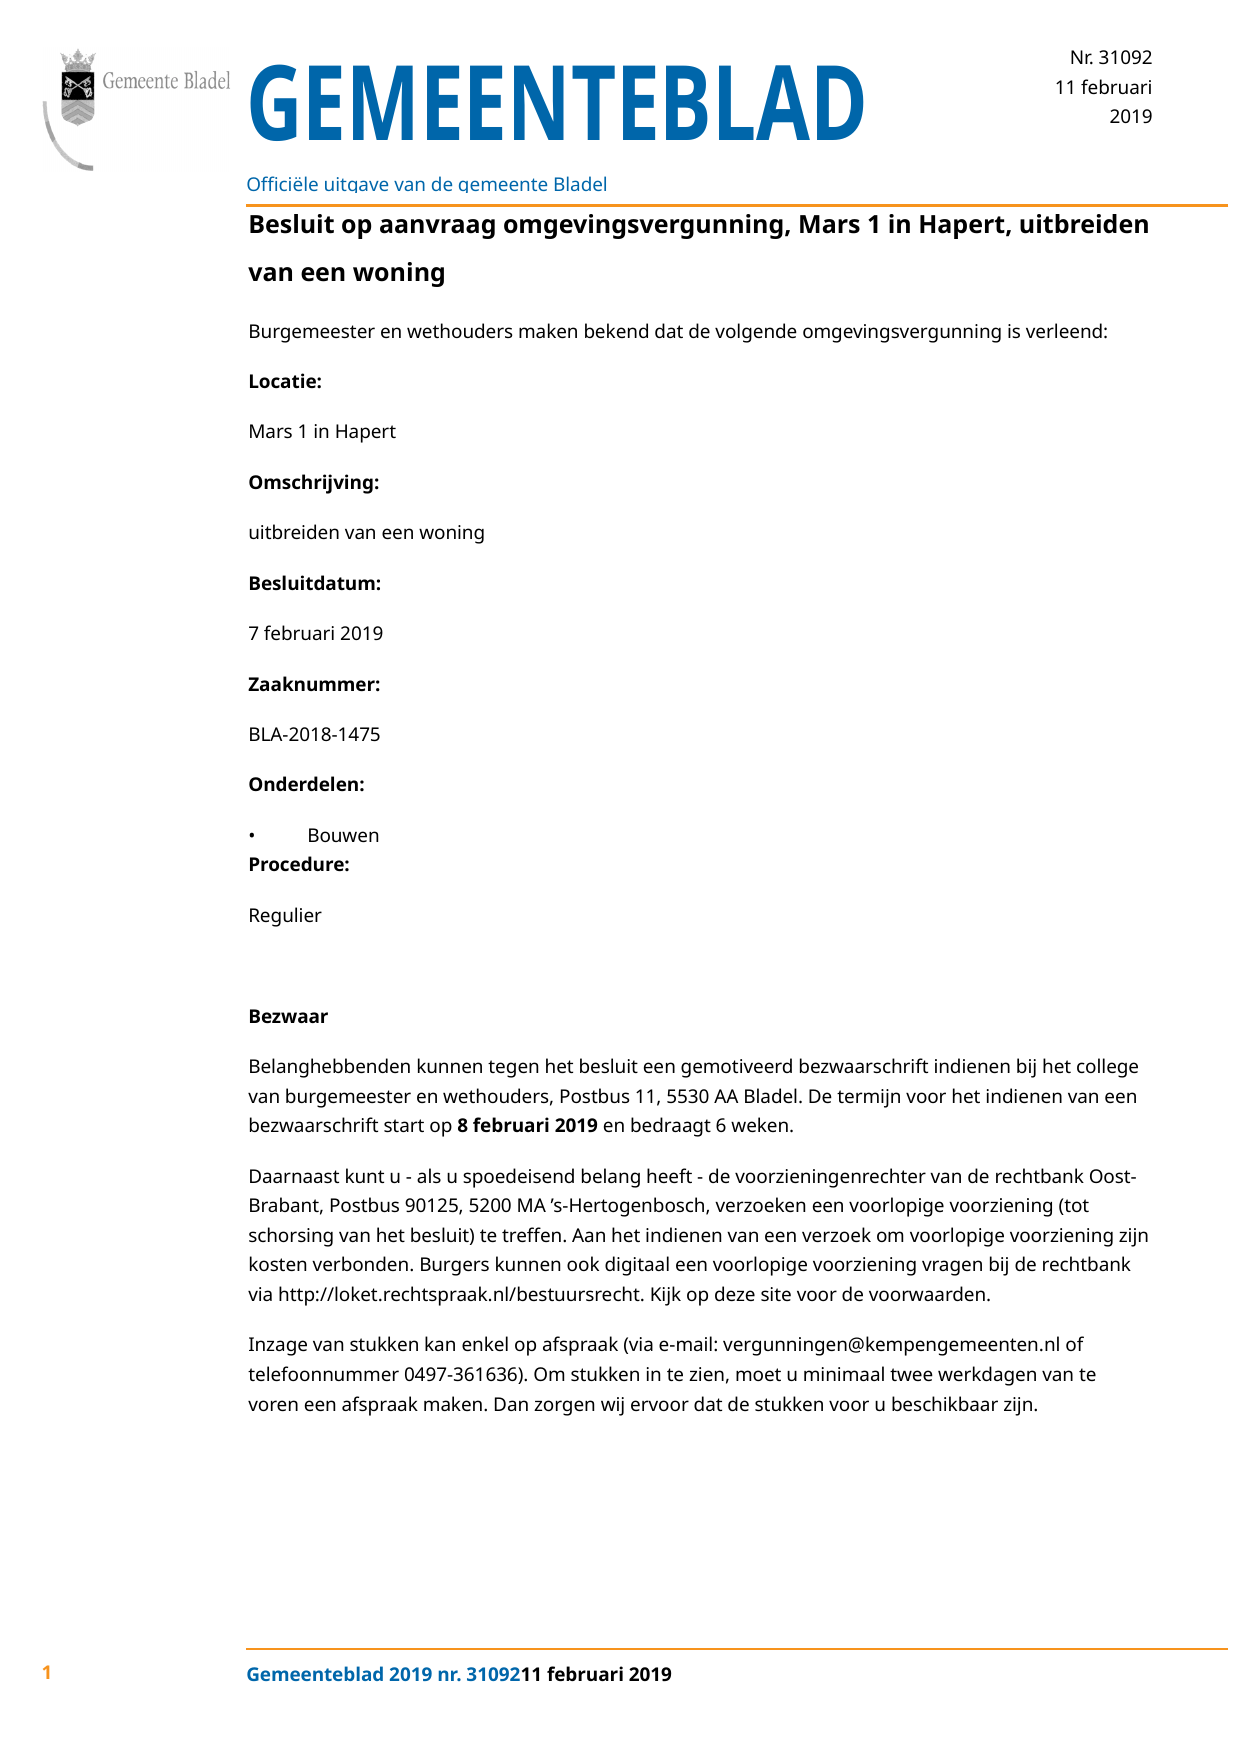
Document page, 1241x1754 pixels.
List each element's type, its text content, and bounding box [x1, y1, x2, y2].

text Onderdelen: [248, 772, 1152, 797]
picture [41, 47, 231, 172]
text Mars 1 in Hapert [248, 419, 1152, 444]
text Bezwaar [248, 1003, 1152, 1029]
text Belanghebbenden kunnen tegen het besluit een gemotiveerd bezwaarschrift indienen bij het college van burgemeester en wethouders, Postbus 11, 5530 AA Bladel. De termijn voor het indienen van een bezwaarschrift start op 8 februari 2019 en bedraagt 6 weken. [248, 1053, 1152, 1138]
text uitbreiden van een woning [248, 519, 1152, 545]
text Inzage van stukken kan enkel op afspraak (via e-mail: vergunningen@kempengemeenten.nl of telefoonnummer 0497-361636). Om stukken in te zien, moet u minimaal twee werkdagen van te voren een afspraak maken. Dan zorgen wij ervoor dat de stukken voor u beschikbaar zijn. [248, 1332, 1152, 1417]
text Burgemeester en wethouders maken bekend dat de volgende omgevingsvergunning is verleend: [248, 318, 1152, 344]
text Besluitdatum: [248, 570, 1152, 596]
text Locatie: [248, 368, 1152, 394]
text BLA-2018-1475 [248, 721, 1152, 747]
text Daarnaast kunt u - als u spoedeisend belang heeft - de voorzieningenrechter van de rechtbank Oost-Brabant, Postbus 90125, 5200 MA ’s-Hertogenbosch, verzoeken een voorlopige voorziening (tot schorsing van het besluit) te treffen. Aan het indienen van een verzoek om voorlopige voorziening zijn kosten verbonden. Burgers kunnen ook digitaal een voorlopige voorziening vragen bij de rechtbank via http://loket.rechtspraak.nl/bestuursrecht. Kijk op deze site voor de voorwaarden. [248, 1163, 1152, 1307]
text Regulier [248, 902, 1152, 928]
text Procedure: [248, 852, 1152, 877]
text Zaaknummer: [248, 671, 1152, 697]
list Bouwen [248, 822, 1152, 848]
text Omschrijving: [248, 469, 1152, 495]
text Besluit op aanvraag omgevingsvergunning, Mars 1 in Hapert, uitbreiden van een woning [248, 207, 1152, 288]
text 7 februari 2019 [248, 620, 1152, 646]
